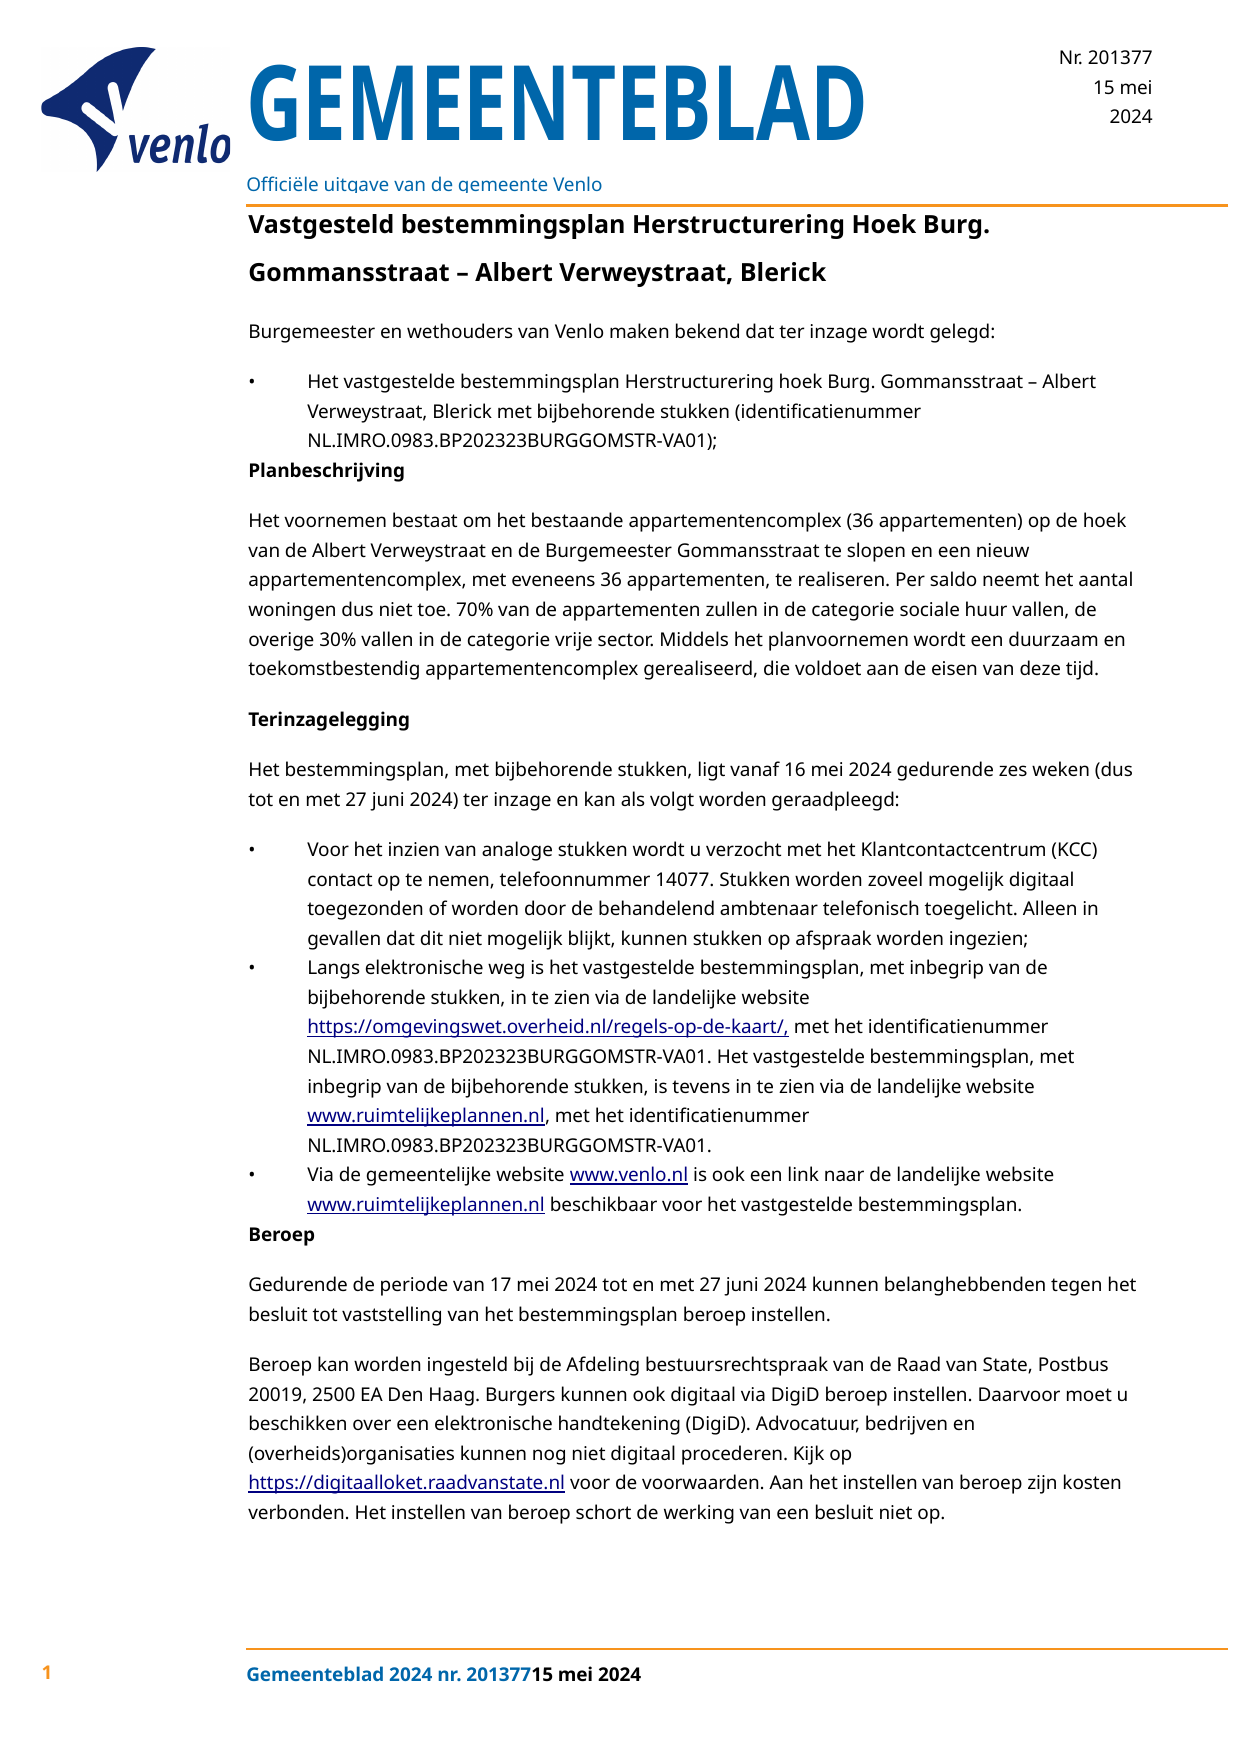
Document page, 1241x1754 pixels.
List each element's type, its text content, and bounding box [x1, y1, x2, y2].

text Vastgesteld bestemmingsplan Herstructurering Hoek Burg. Gommansstraat – Albert Verweystraat, Blerick [248, 207, 1152, 288]
text Het voornemen bestaat om het bestaande appartementencomplex (36 appartementen) op de hoek van de Albert Verweystraat en de Burgemeester Gommansstraat te slopen en een nieuw appartementencomplex, met eveneens 36 appartementen, te realiseren. Per saldo neemt het aantal woningen dus niet toe. 70% van de appartementen zullen in de categorie sociale huur vallen, de overige 30% vallen in de categorie vrije sector. Middels het planvoornemen wordt een duurzaam en toekomstbestendig appartementencomplex gerealiseerd, die voldoet aan de eisen van deze tijd. [248, 507, 1152, 681]
text Terinzagelegging [248, 706, 1152, 732]
list Langs elektronische weg is het vastgestelde bestemmingsplan, met inbegrip van de bijbehorende stukken, in te zien via de landelijke website https://omgevingswet.overheid.nl/regels-op-de-kaart/, met het identificatienummer NL.IMRO.0983.BP202323BURGGOMSTR-VA01. Het vastgestelde bestemmingsplan, met inbegrip van de bijbehorende stukken, is tevens in te zien via de landelijke website www.ruimtelijkeplannen.nl, met het identificatienummer NL.IMRO.0983.BP202323BURGGOMSTR-VA01. [248, 954, 1152, 1158]
list Voor het inzien van analoge stukken wordt u verzocht met het Klantcontactcentrum (KCC) contact op te nemen, telefoonnummer 14077. Stukken worden zoveel mogelijk digitaal toegezonden of worden door de behandelend ambtenaar telefonisch toegelicht. Alleen in gevallen dat dit niet mogelijk blijkt, kunnen stukken op afspraak worden ingezien; [248, 836, 1152, 951]
list Het vastgestelde bestemmingsplan Herstructurering hoek Burg. Gommansstraat – Albert Verweystraat, Blerick met bijbehorende stukken (identificatienummer NL.IMRO.0983.BP202323BURGGOMSTR-VA01); [248, 368, 1152, 453]
text Burgemeester en wethouders van Venlo maken bekend dat ter inzage wordt gelegd: [248, 318, 1152, 344]
picture [41, 47, 231, 172]
text Gedurende de periode van 17 mei 2024 tot en met 27 juni 2024 kunnen belanghebbenden tegen het besluit tot vaststelling van het bestemmingsplan beroep instellen. [248, 1271, 1152, 1327]
list Via de gemeentelijke website www.venlo.nl is ook een link naar de landelijke website www.ruimtelijkeplannen.nl beschikbaar voor het vastgestelde bestemmingsplan. [248, 1162, 1152, 1217]
text Beroep kan worden ingesteld bij de Afdeling bestuursrechtspraak van de Raad van State, Postbus 20019, 2500 EA Den Haag. Burgers kunnen ook digitaal via DigiD beroep instellen. Daarvoor moet u beschikken over een elektronische handtekening (DigiD). Advocatuur, bedrijven en (overheids)organisaties kunnen nog niet digitaal procederen. Kijk op https://digitaalloket.raadvanstate.nl voor de voorwaarden. Aan het instellen van beroep zijn kosten verbonden. Het instellen van beroep schort de werking van een besluit niet op. [248, 1351, 1152, 1525]
text Beroep [248, 1221, 1152, 1247]
text Het bestemmingsplan, met bijbehorende stukken, ligt vanaf 16 mei 2024 gedurende zes weken (dus tot en met 27 juni 2024) ter inzage en kan als volgt worden geraadpleegd: [248, 756, 1152, 812]
text Planbeschrijving [248, 457, 1152, 483]
